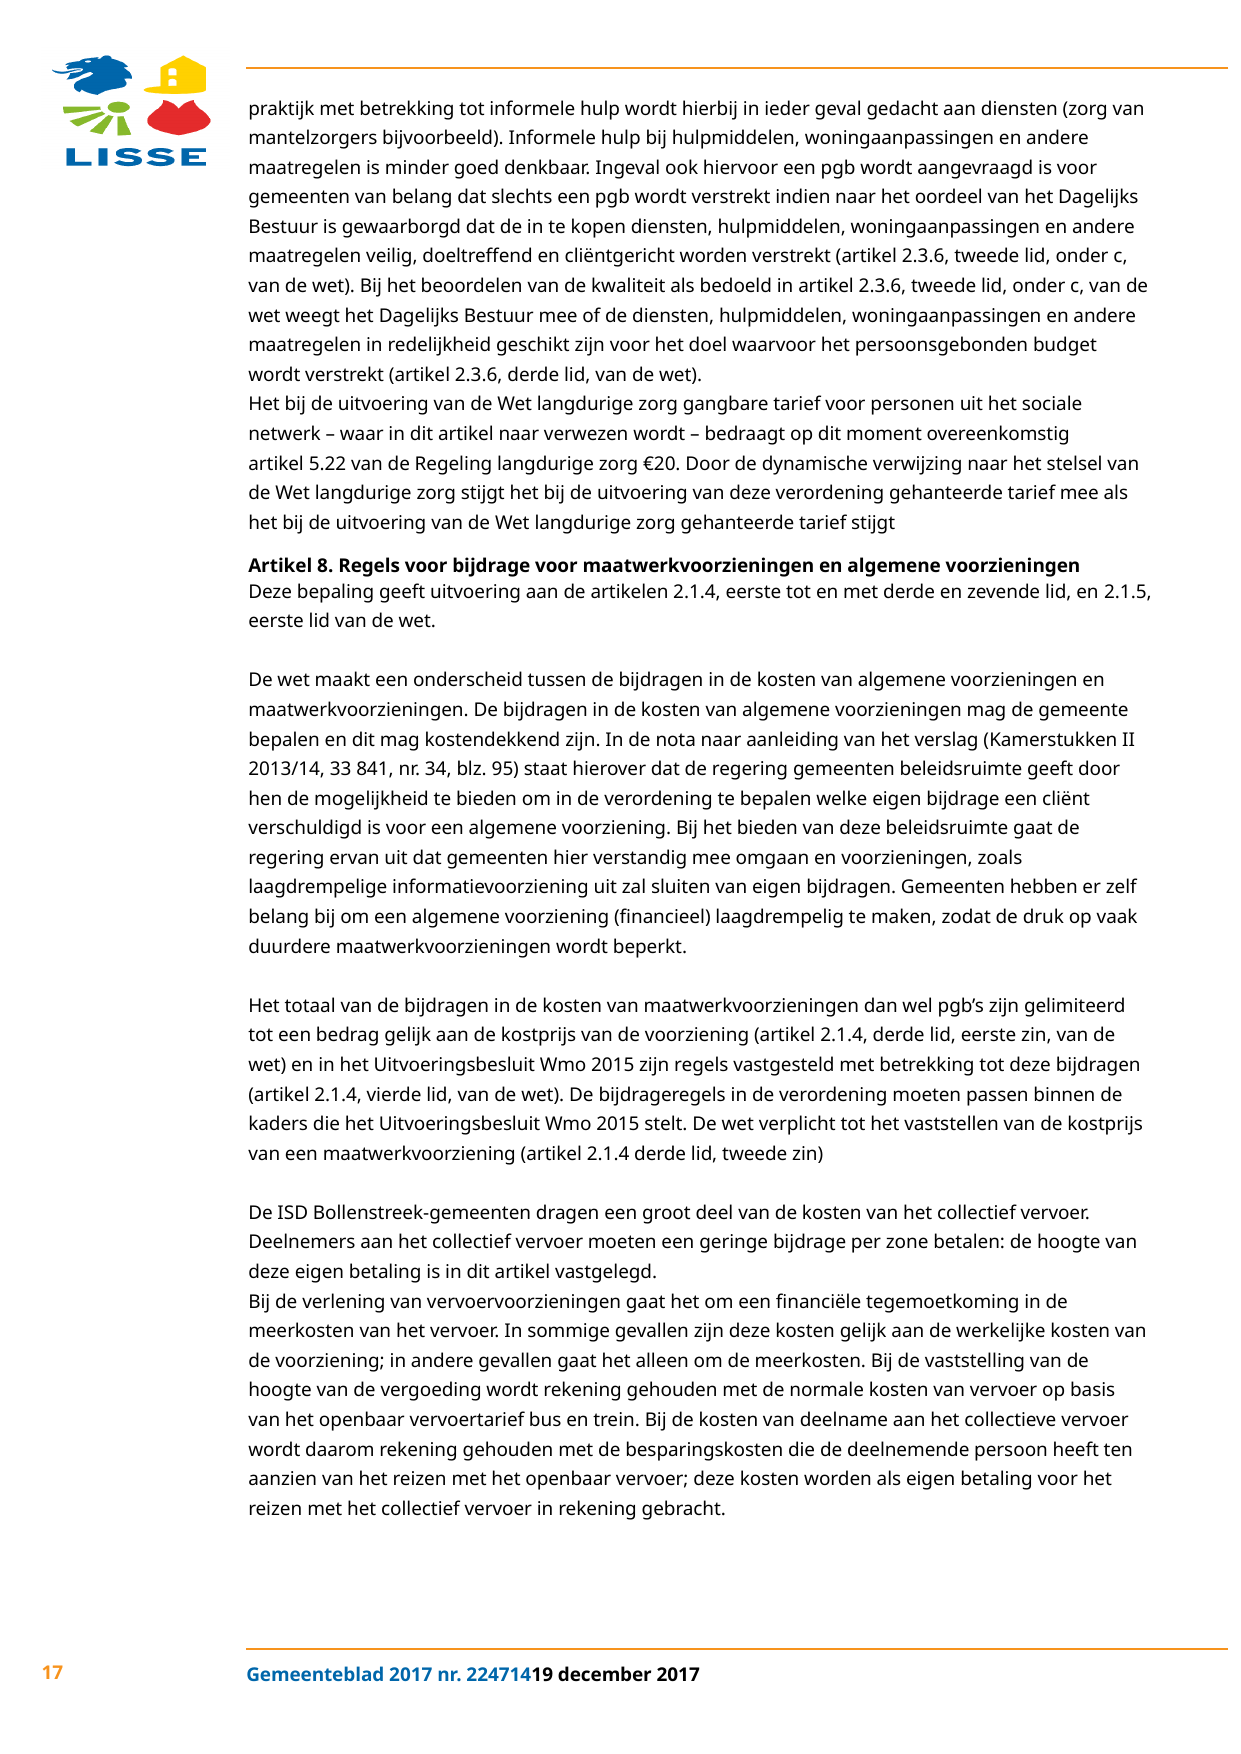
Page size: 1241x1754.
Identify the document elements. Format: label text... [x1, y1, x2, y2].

text De wet maakt een onderscheid tussen de bijdragen in de kosten van algemene voorzieningen en maatwerkvoorzieningen. De bijdragen in de kosten van algemene voorzieningen mag de gemeente bepalen en dit mag kostendekkend zijn. In de nota naar aanleiding van het verslag (Kamerstukken II 2013/14, 33 841, nr. 34, blz. 95) staat hierover dat de regering gemeenten beleidsruimte geeft door hen de mogelijkheid te bieden om in de verordening te bepalen welke eigen bijdrage een cliënt verschuldigd is voor een algemene voorziening. Bij het bieden van deze beleidsruimte gaat de regering ervan uit dat gemeenten hier verstandig mee omgaan en voorzieningen, zoals laagdrempelige informatievoorziening uit zal sluiten van eigen bijdragen. Gemeenten hebben er zelf belang bij om een algemene voorziening (financieel) laagdrempelig te maken, zodat de druk op vaak duurdere maatwerkvoorzieningen wordt beperkt. [248, 667, 1152, 958]
text De ISD Bollenstreek-gemeenten dragen een groot deel van de kosten van het collectief vervoer. Deelnemers aan het collectief vervoer moeten een geringe bijdrage per zone betalen: de hoogte van deze eigen betaling is in dit artikel vastgelegd. [248, 1199, 1152, 1284]
picture [41, 47, 231, 172]
text Het bij de uitvoering van de Wet langdurige zorg gangbare tarief voor personen uit het sociale netwerk – waar in dit artikel naar verwezen wordt – bedraagt op dit moment overeenkomstig artikel 5.22 van de Regeling langdurige zorg €20. Door de dynamische verwijzing naar het stelsel van de Wet langdurige zorg stijgt het bij de uitvoering van deze verordening gehanteerde tarief mee als het bij de uitvoering van de Wet langdurige zorg gehanteerde tarief stijgt [248, 391, 1152, 535]
text praktijk met betrekking tot informele hulp wordt hierbij in ieder geval gedacht aan diensten (zorg van mantelzorgers bijvoorbeeld). Informele hulp bij hulpmiddelen, woningaanpassingen en andere maatregelen is minder goed denkbaar. Ingeval ook hiervoor een pgb wordt aangevraagd is voor gemeenten van belang dat slechts een pgb wordt verstrekt indien naar het oordeel van het Dagelijks Bestuur is gewaarborgd dat de in te kopen diensten, hulpmiddelen, woningaanpassingen en andere maatregelen veilig, doeltreffend en cliëntgericht worden verstrekt (artikel 2.3.6, tweede lid, onder c, van de wet). Bij het beoordelen van de kwaliteit als bedoeld in artikel 2.3.6, tweede lid, onder c, van de wet weegt het Dagelijks Bestuur mee of de diensten, hulpmiddelen, woningaanpassingen en andere maatregelen in redelijkheid geschikt zijn voor het doel waarvoor het persoonsgebonden budget wordt verstrekt (artikel 2.3.6, derde lid, van de wet). [248, 95, 1152, 387]
text Deze bepaling geeft uitvoering aan de artikelen 2.1.4, eerste tot en met derde en zevende lid, en 2.1.5, eerste lid van de wet. [248, 578, 1152, 633]
text Artikel 8. Regels voor bijdrage voor maatwerkvoorzieningen en algemene voorzieningen [248, 552, 1152, 578]
text Het totaal van de bijdragen in de kosten van maatwerkvoorzieningen dan wel pgb’s zijn gelimiteerd tot een bedrag gelijk aan de kostprijs van de voorziening (artikel 2.1.4, derde lid, eerste zin, van de wet) en in het Uitvoeringsbesluit Wmo 2015 zijn regels vastgesteld met betrekking tot deze bijdragen (artikel 2.1.4, vierde lid, van de wet). De bijdrageregels in de verordening moeten passen binnen de kaders die het Uitvoeringsbesluit Wmo 2015 stelt. De wet verplicht tot het vaststellen van de kostprijs van een maatwerkvoorziening (artikel 2.1.4 derde lid, tweede zin) [248, 992, 1152, 1166]
text Bij de verlening van vervoervoorzieningen gaat het om een financiële tegemoetkoming in de meerkosten van het vervoer. In sommige gevallen zijn deze kosten gelijk aan de werkelijke kosten van de voorziening; in andere gevallen gaat het alleen om de meerkosten. Bij de vaststelling van de hoogte van de vergoeding wordt rekening gehouden met de normale kosten van vervoer op basis van het openbaar vervoertarief bus en trein. Bij de kosten van deelname aan het collectieve vervoer wordt daarom rekening gehouden met de besparingskosten die de deelnemende persoon heeft ten aanzien van het reizen met het openbaar vervoer; deze kosten worden als eigen betaling voor het reizen met het collectief vervoer in rekening gebracht. [248, 1288, 1152, 1521]
